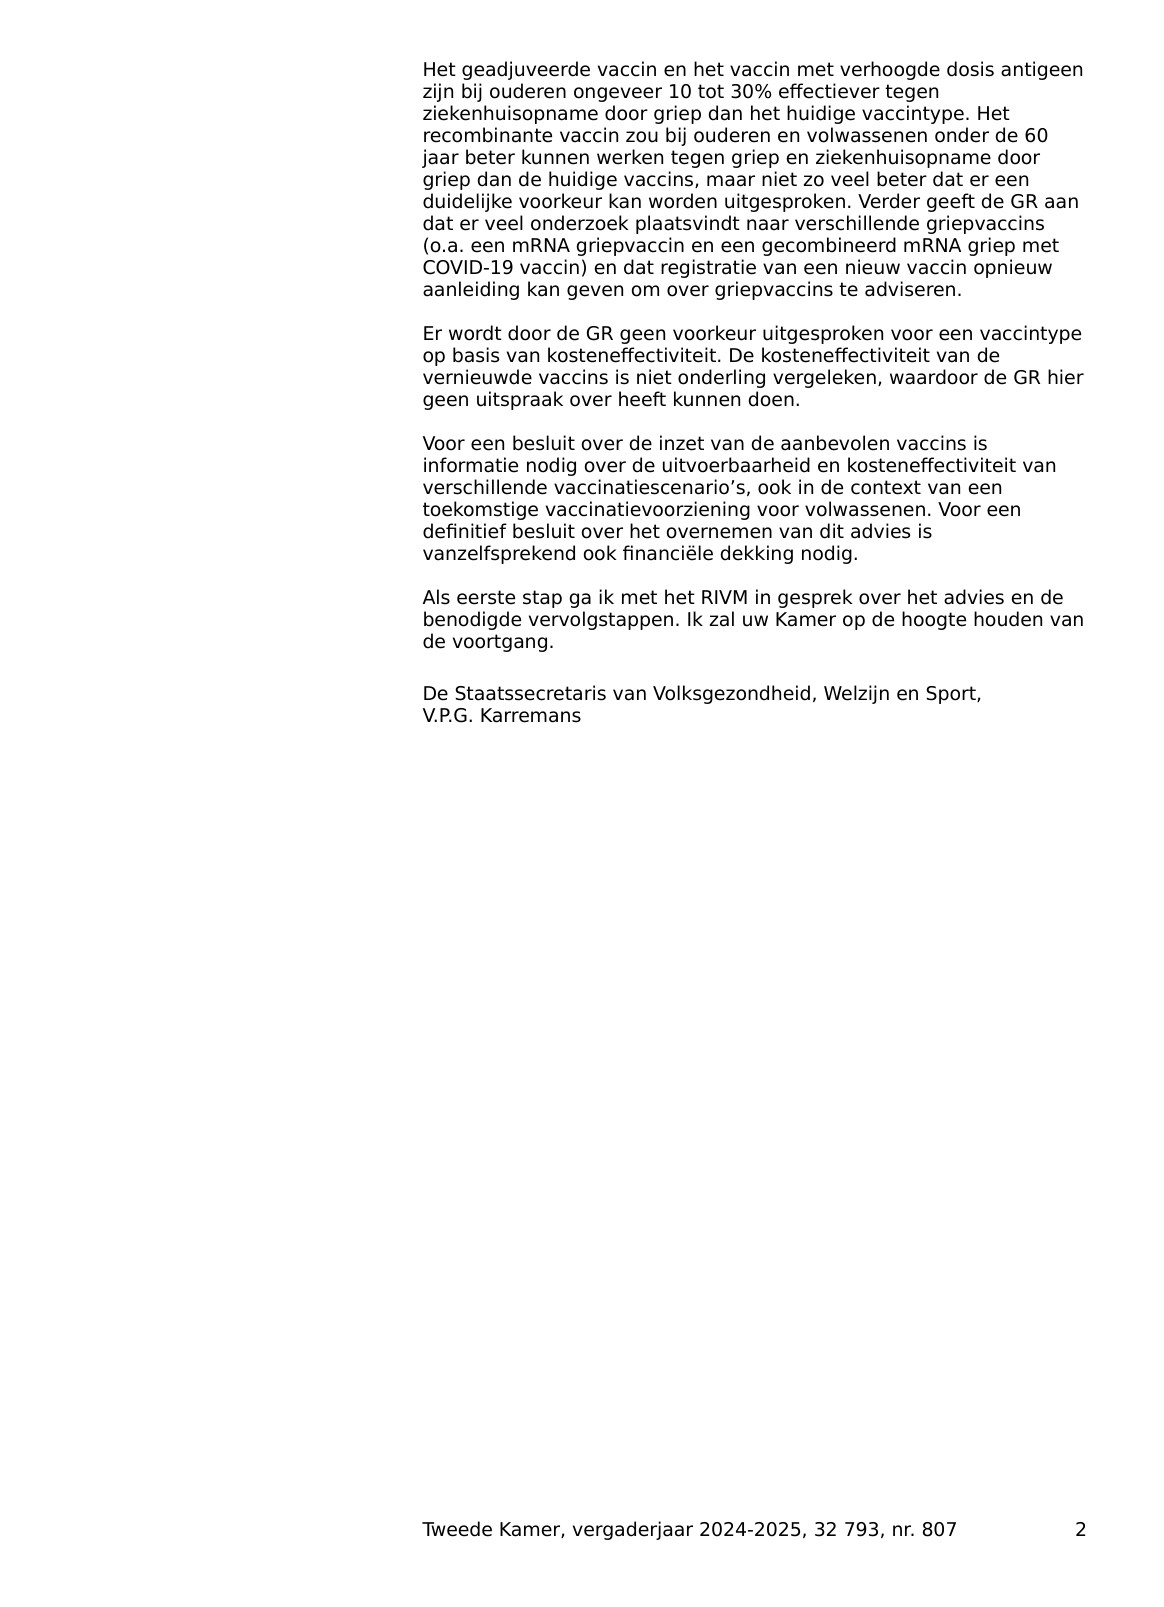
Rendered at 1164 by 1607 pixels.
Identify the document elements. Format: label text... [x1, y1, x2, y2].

text De Staatssecretaris van Volksgezondheid, Welzijn en Sport, V.P.G. Karremans [422, 683, 1087, 727]
text Het geadjuveerde vaccin en het vaccin met verhoogde dosis antigeen zijn bij ouderen ongeveer 10 tot 30% effectiever tegen ziekenhuisopname door griep dan het huidige vaccintype. Het recombinante vaccin zou bij ouderen en volwassenen onder de 60 jaar beter kunnen werken tegen griep en ziekenhuisopname door griep dan de huidige vaccins, maar niet zo veel beter dat er een duidelijke voorkeur kan worden uitgesproken. Verder geeft de GR aan dat er veel onderzoek plaatsvindt naar verschillende griepvaccins (o.a. een mRNA griepvaccin en een gecombineerd mRNA griep met COVID-19 vaccin) en dat registratie van een nieuw vaccin opnieuw aanleiding kan geven om over griepvaccins te adviseren. [422, 59, 1087, 301]
text Er wordt door de GR geen voorkeur uitgesproken voor een vaccintype op basis van kosteneffectiviteit. De kosteneffectiviteit van de vernieuwde vaccins is niet onderling vergeleken, waardoor de GR hier geen uitspraak over heeft kunnen doen. [422, 323, 1087, 411]
text Als eerste stap ga ik met het RIVM in gesprek over het advies en de benodigde vervolgstappen. Ik zal uw Kamer op de hoogte houden van de voortgang. [422, 587, 1087, 653]
text Voor een besluit over de inzet van de aanbevolen vaccins is informatie nodig over de uitvoerbaarheid en kosteneffectiviteit van verschillende vaccinatiescenario’s, ook in de context van een toekomstige vaccinatievoorziening voor volwassenen. Voor een definitief besluit over het overnemen van dit advies is vanzelfsprekend ook financiële dekking nodig. [422, 433, 1087, 565]
